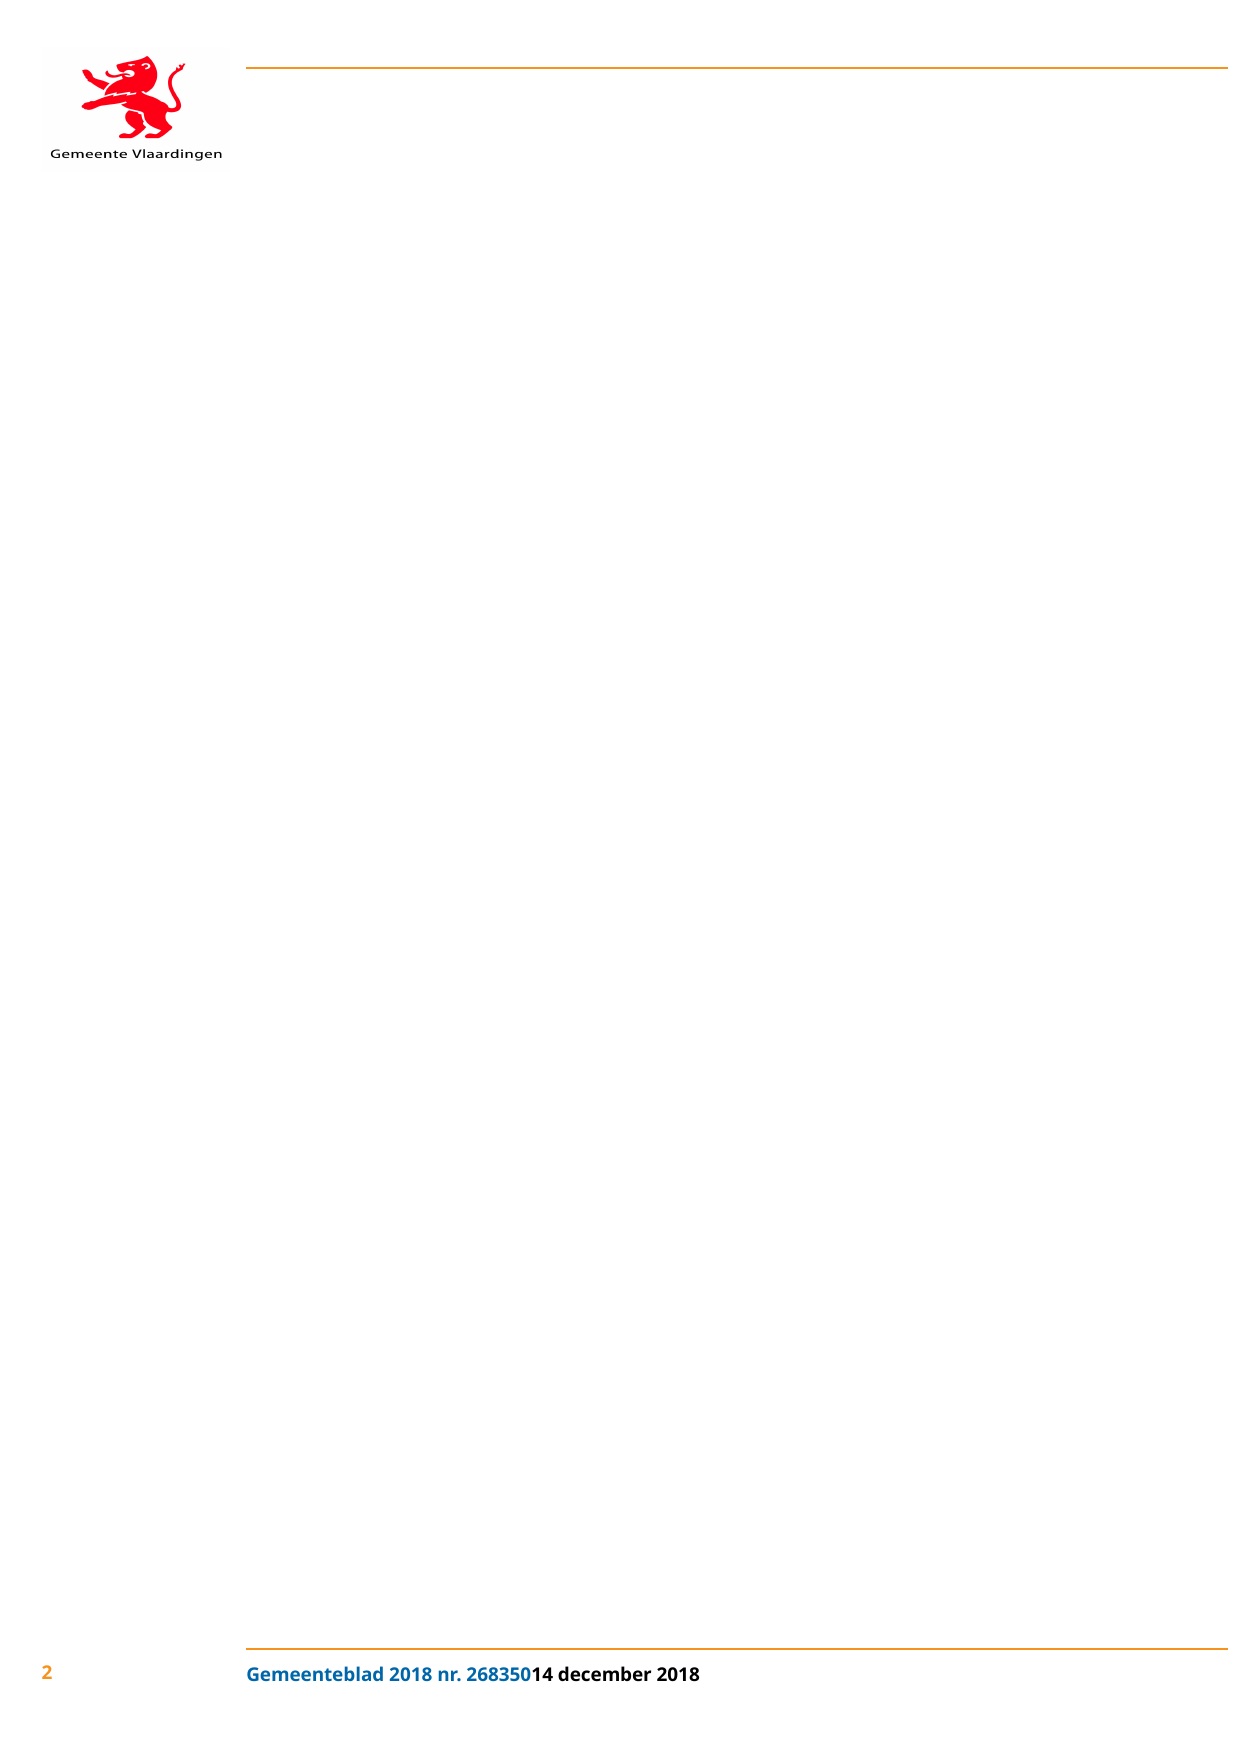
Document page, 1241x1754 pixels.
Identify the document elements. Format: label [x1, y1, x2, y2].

picture [41, 47, 231, 172]
